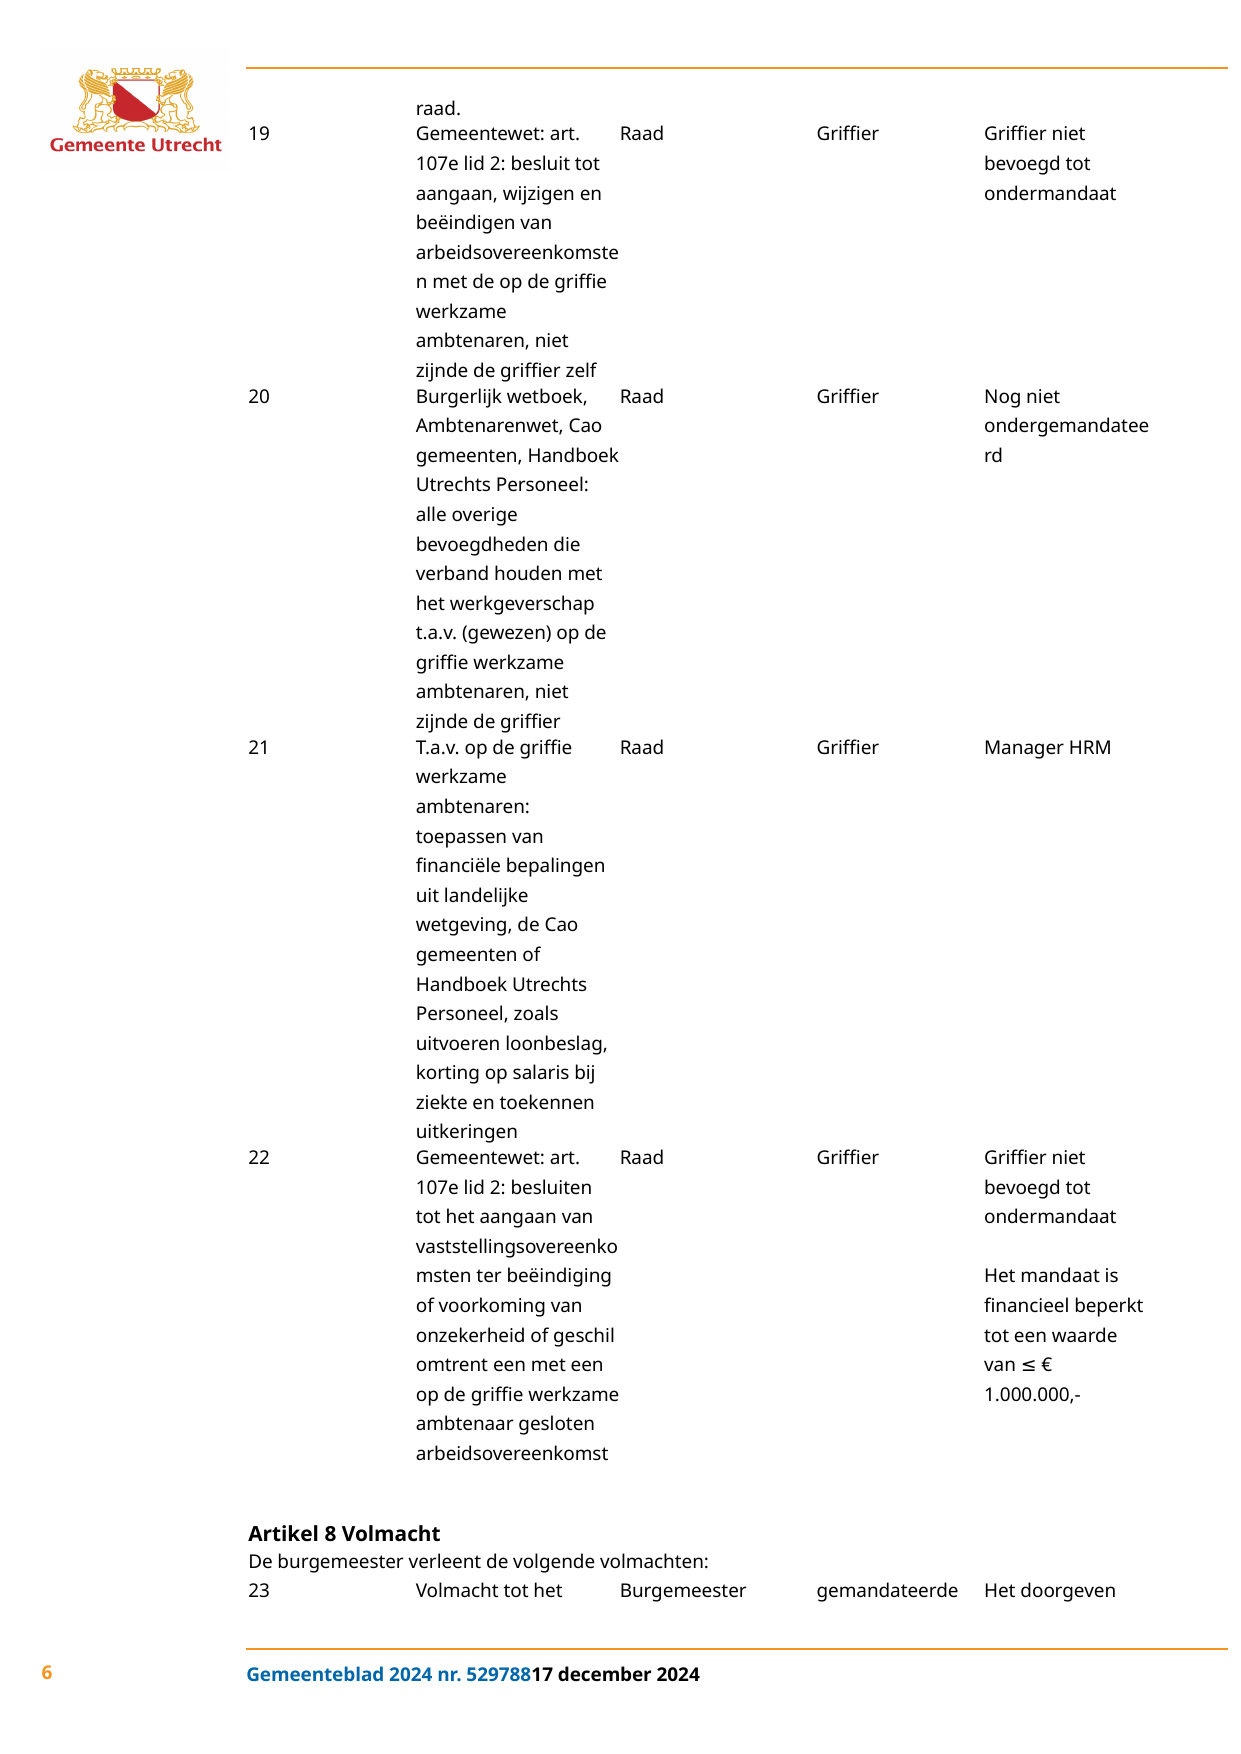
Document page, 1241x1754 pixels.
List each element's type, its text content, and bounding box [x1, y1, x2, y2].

table_header Het doorgeven [984, 1578, 1152, 1603]
table_cell Nog niet ondergemandateerd [984, 383, 1152, 734]
table_cell Griffier [816, 1144, 984, 1466]
table_cell Burgerlijk wetboek, Ambtenarenwet, Cao gemeenten, Handboek Utrechts Personeel: alle overige bevoegdheden die verband houden met het werkgeverschap t.a.v. (gewezen) op de griffie werkzame ambtenaren, niet zijnde de griffier [416, 383, 619, 734]
table_cell 20 [248, 383, 416, 734]
table_cell Raad [620, 1144, 816, 1466]
table_cell Griffier [816, 383, 984, 734]
table_cell Griffier [816, 734, 984, 1144]
table_cell Raad [620, 383, 816, 734]
table_header Volmacht tot het [416, 1578, 619, 1603]
table_header 23 [248, 1578, 416, 1603]
table_header [620, 95, 816, 121]
text De burgemeester verleent de volgende volmachten: [248, 1548, 1152, 1574]
table_cell Gemeentewet: art. 107e lid 2: besluiten tot het aangaan van vaststellingsovereenkomsten ter beëindiging of voorkoming van onzekerheid of geschil omtrent een met een op de griffie werkzame ambtenaar gesloten arbeidsovereenkomst [416, 1144, 619, 1466]
table_cell Griffier [816, 121, 984, 383]
table_cell 21 [248, 734, 416, 1144]
picture [41, 47, 231, 172]
table_header [984, 95, 1152, 121]
table_cell Gemeentewet: art. 107e lid 2: besluit tot aangaan, wijzigen en beëindigen van arbeidsovereenkomsten met de op de griffie werkzame ambtenaren, niet zijnde de griffier zelf [416, 121, 619, 383]
table_cell 22 [248, 1144, 416, 1466]
table_cell 19 [248, 121, 416, 383]
table_cell Raad [620, 734, 816, 1144]
table_header gemandateerde [816, 1578, 984, 1603]
table_cell Manager HRM [984, 734, 1152, 1144]
table_header [248, 95, 416, 121]
table_cell Griffier niet bevoegd tot ondermandaat [984, 121, 1152, 383]
table_cell Griffier niet bevoegd tot ondermandaat Het mandaat is financieel beperkt tot een waarde van ≤ € 1.000.000,- [984, 1144, 1152, 1466]
table_header [816, 95, 984, 121]
text Artikel 8 Volmacht [248, 1519, 1152, 1548]
table_cell T.a.v. op de griffie werkzame ambtenaren: toepassen van financiële bepalingen uit landelijke wetgeving, de Cao gemeenten of Handboek Utrechts Personeel, zoals uitvoeren loonbeslag, korting op salaris bij ziekte en toekennen uitkeringen [416, 734, 619, 1144]
table_cell Raad [620, 121, 816, 383]
table_header Burgemeester [620, 1578, 816, 1603]
table_header raad. [416, 95, 619, 121]
